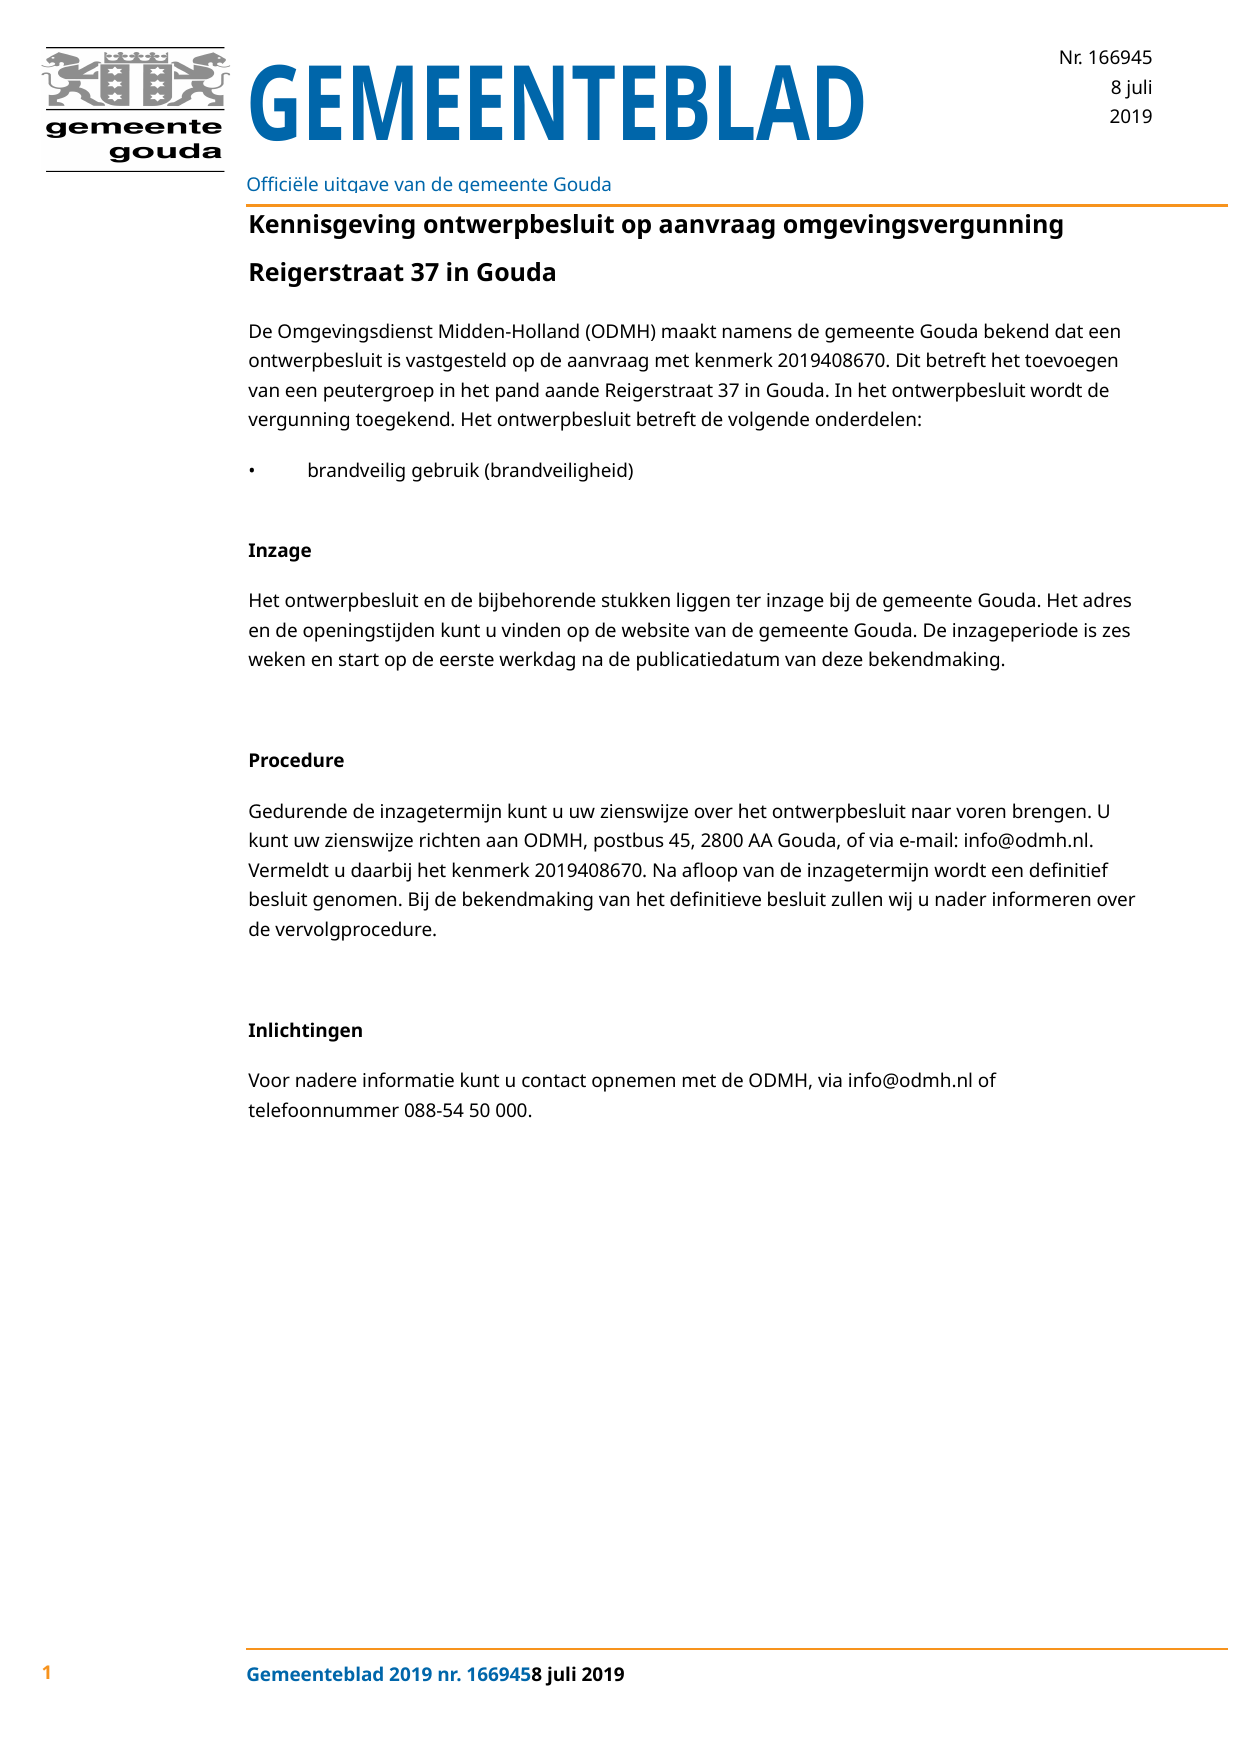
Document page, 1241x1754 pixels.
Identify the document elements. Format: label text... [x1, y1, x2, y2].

list brandveilig gebruik (brandveiligheid) [248, 457, 1152, 483]
text Inlichtingen [248, 1017, 1152, 1043]
text Procedure [248, 747, 1152, 773]
text Voor nadere informatie kunt u contact opnemen met de ODMH, via info@odmh.nl of telefoonnummer 088-54 50 000. [248, 1067, 1152, 1123]
picture [41, 47, 231, 172]
text Kennisgeving ontwerpbesluit op aanvraag omgevingsvergunning Reigerstraat 37 in Gouda [248, 207, 1152, 288]
text Het ontwerpbesluit en de bijbehorende stukken liggen ter inzage bij de gemeente Gouda. Het adres en de openingstijden kunt u vinden op de website van de gemeente Gouda. De inzageperiode is zes weken en start op de eerste werkdag na de publicatiedatum van deze bekendmaking. [248, 587, 1152, 672]
text De Omgevingsdienst Midden-Holland (ODMH) maakt namens de gemeente Gouda bekend dat een ontwerpbesluit is vastgesteld op de aanvraag met kenmerk 2019408670. Dit betreft het toevoegen van een peutergroep in het pand aande Reigerstraat 37 in Gouda. In het ontwerpbesluit wordt de vergunning toegekend. Het ontwerpbesluit betreft de volgende onderdelen: [248, 318, 1152, 432]
text Gedurende de inzagetermijn kunt u uw zienswijze over het ontwerpbesluit naar voren brengen. U kunt uw zienswijze richten aan ODMH, postbus 45, 2800 AA Gouda, of via e-mail: info@odmh.nl. Vermeldt u daarbij het kenmerk 2019408670. Na afloop van de inzagetermijn wordt een definitief besluit genomen. Bij de bekendmaking van het definitieve besluit zullen wij u nader informeren over de vervolgprocedure. [248, 798, 1152, 942]
text Inzage [248, 537, 1152, 563]
